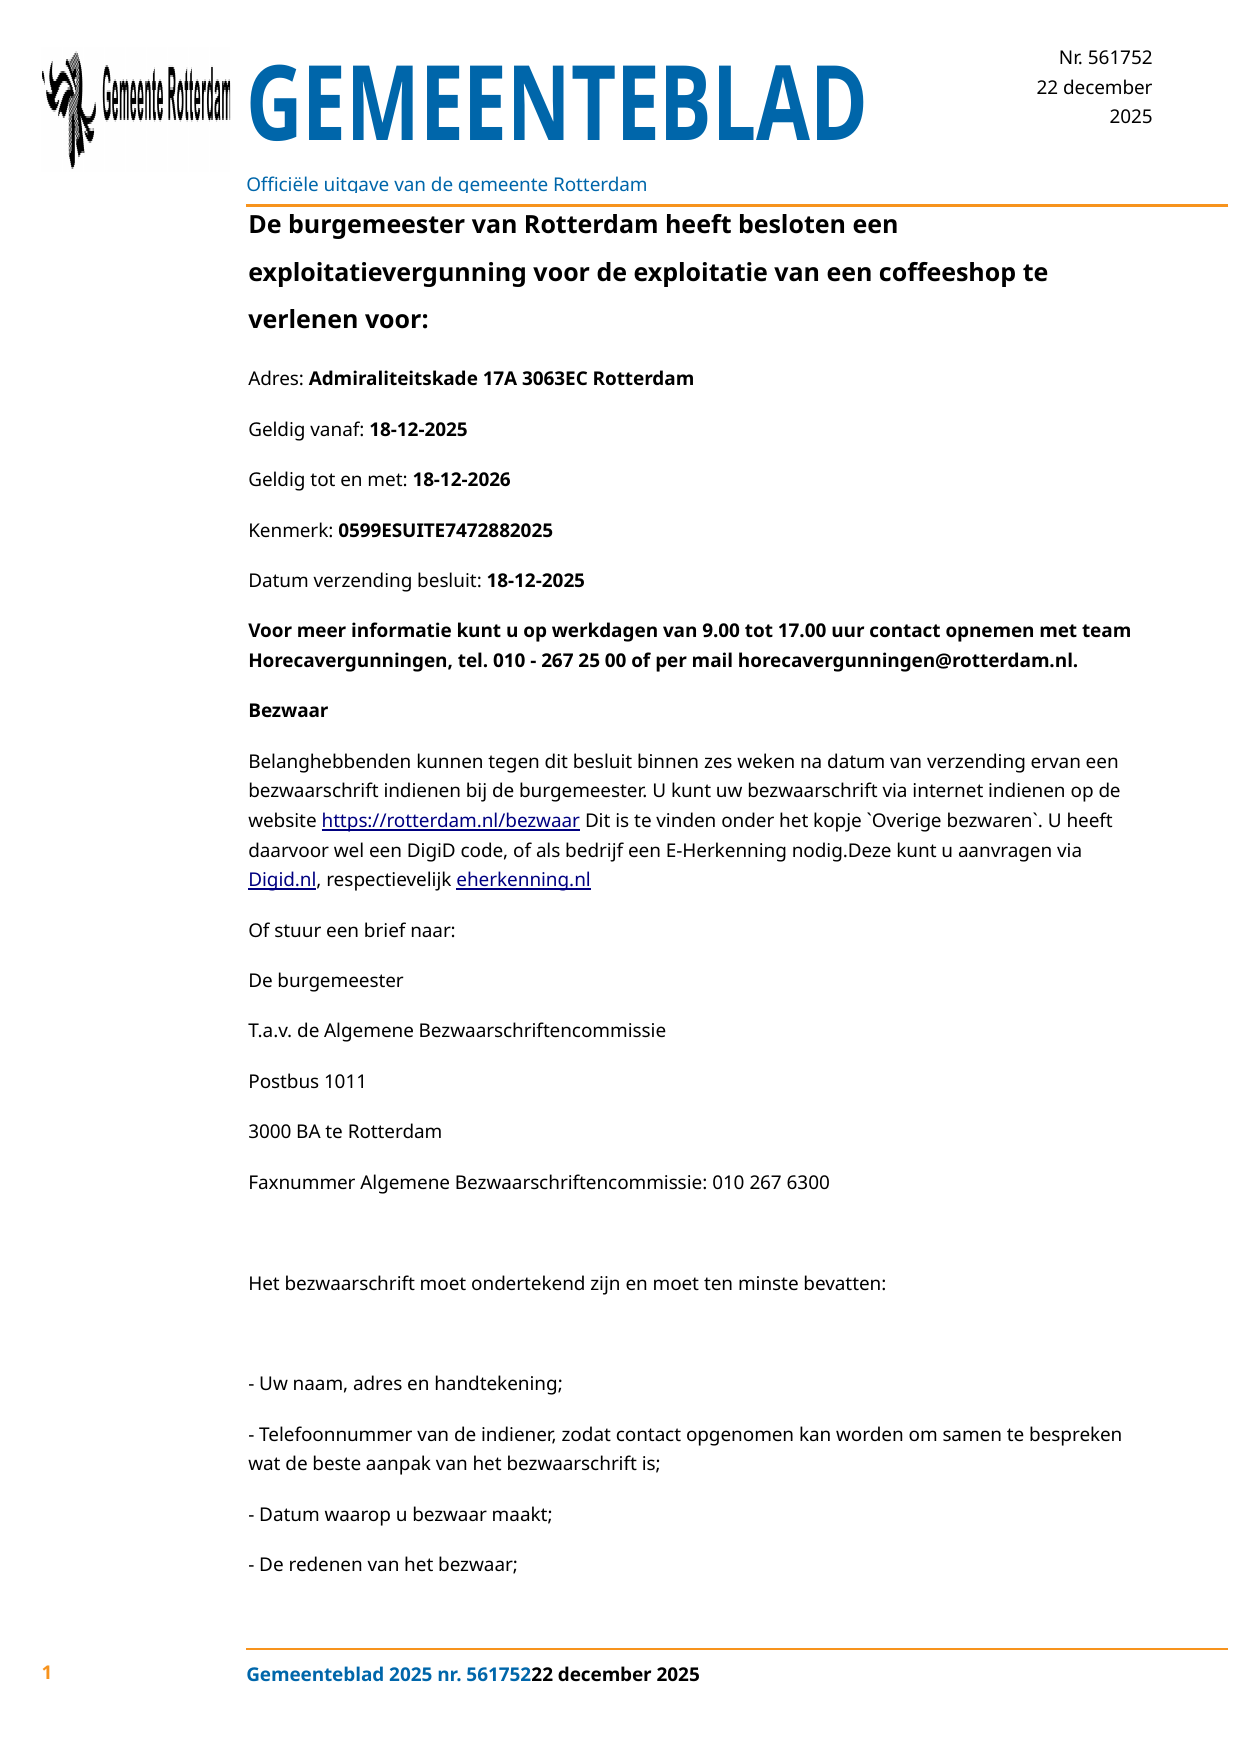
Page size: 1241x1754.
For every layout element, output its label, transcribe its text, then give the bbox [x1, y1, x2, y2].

text 3000 BA te Rotterdam [248, 1118, 1152, 1144]
text Geldig tot en met: 18-12-2026 [248, 466, 1152, 492]
text Voor meer informatie kunt u op werkdagen van 9.00 tot 17.00 uur contact opnemen met team Horecavergunningen, tel. 010 - 267 25 00 of per mail horecavergunningen@rotterdam.nl. [248, 618, 1152, 673]
text - Uw naam, adres en handtekening; [248, 1371, 1152, 1396]
text Of stuur een brief naar: [248, 917, 1152, 942]
text De burgemeester [248, 967, 1152, 993]
text Kenmerk: 0599ESUITE7472882025 [248, 517, 1152, 542]
picture [41, 47, 231, 172]
text De burgemeester van Rotterdam heeft besloten een exploitatievergunning voor de exploitatie van een coffeeshop te verlenen voor: [248, 207, 1152, 336]
text - Datum waarop u bezwaar maakt; [248, 1501, 1152, 1527]
text Belanghebbenden kunnen tegen dit besluit binnen zes weken na datum van verzending ervan een bezwaarschrift indienen bij de burgemeester. U kunt uw bezwaarschrift via internet indienen op de website https://rotterdam.nl/bezwaar Dit is te vinden onder het kopje `Overige bezwaren`. U heeft daarvoor wel een DigiD code, of als bedrijf een E-Herkenning nodig.Deze kunt u aanvragen via Digid.nl, respectievelijk eherkenning.nl [248, 748, 1152, 892]
text - De redenen van het bezwaar; [248, 1551, 1152, 1577]
text Datum verzending besluit: 18-12-2025 [248, 567, 1152, 593]
text T.a.v. de Algemene Bezwaarschriftencommissie [248, 1018, 1152, 1043]
text Bezwaar [248, 698, 1152, 723]
text Het bezwaarschrift moet ondertekend zijn en moet ten minste bevatten: [248, 1270, 1152, 1295]
text Adres: Admiraliteitskade 17A 3063EC Rotterdam [248, 366, 1152, 391]
text Postbus 1011 [248, 1068, 1152, 1094]
text - Telefoonnummer van de indiener, zodat contact opgenomen kan worden om samen te bespreken wat de beste aanpak van het bezwaarschrift is; [248, 1421, 1152, 1476]
text Geldig vanaf: 18-12-2025 [248, 416, 1152, 442]
text Faxnummer Algemene Bezwaarschriftencommissie: 010 267 6300 [248, 1169, 1152, 1194]
